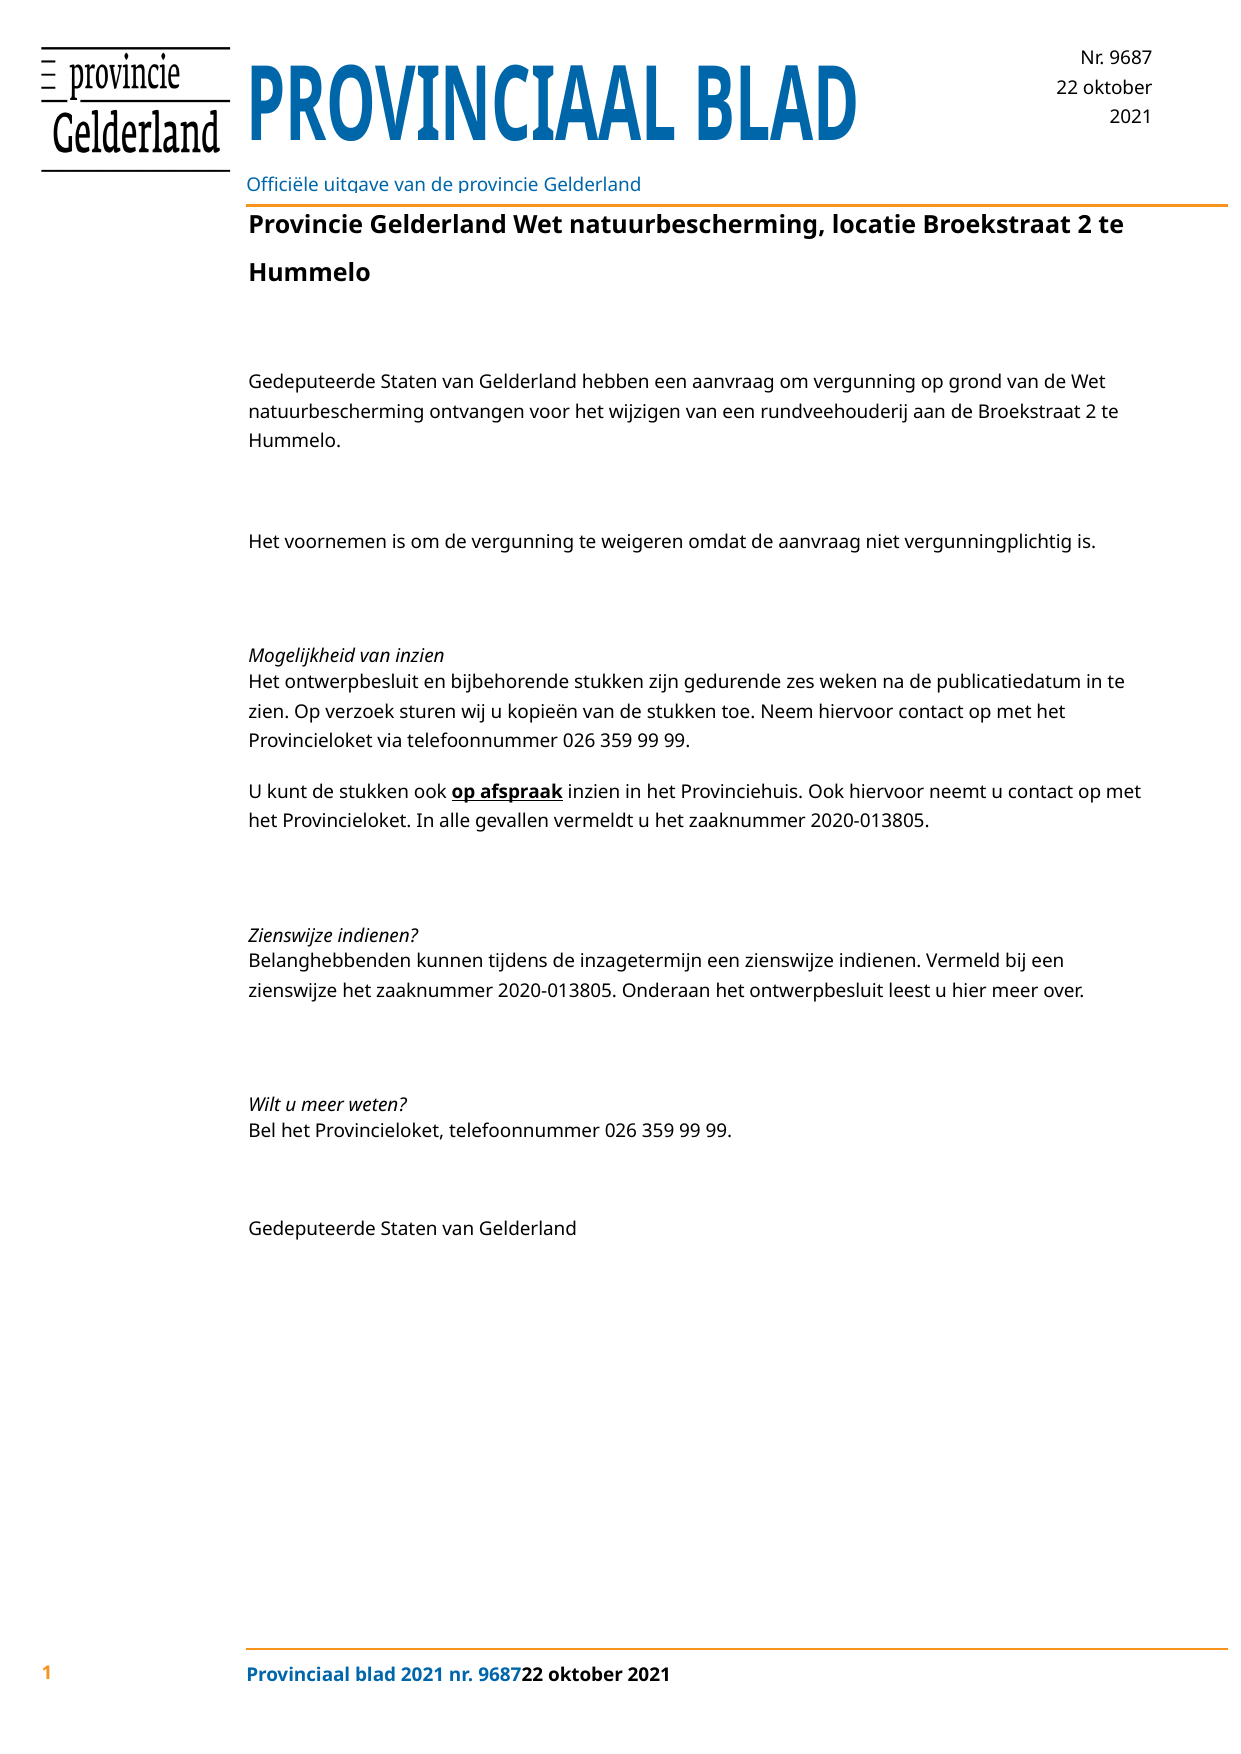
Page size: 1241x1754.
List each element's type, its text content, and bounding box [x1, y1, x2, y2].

picture [41, 47, 231, 172]
text Belanghebbenden kunnen tijdens de inzagetermijn een zienswijze indienen. Vermeld bij een zienswijze het zaaknummer 2020-013805. Onderaan het ontwerpbesluit leest u hier meer over. [248, 948, 1152, 1003]
text Het voornemen is om de vergunning te weigeren omdat de aanvraag niet vergunningplichtig is. [248, 528, 1152, 554]
text U kunt de stukken ook op afspraak inzien in het Provinciehuis. Ook hiervoor neemt u contact op met het Provincieloket. In alle gevallen vermeldt u het zaaknummer 2020-013805. [248, 778, 1152, 833]
text Provincie Gelderland Wet natuurbescherming, locatie Broekstraat 2 te Hummelo [248, 207, 1152, 288]
text Wilt u meer weten? [248, 1092, 1152, 1117]
text Gedeputeerde Staten van Gelderland hebben een aanvraag om vergunning op grond van de Wet natuurbescherming ontvangen voor het wijzigen van een rundveehouderij aan de Broekstraat 2 te Hummelo. [248, 368, 1152, 453]
text Mogelijkheid van inzien [248, 643, 1152, 668]
text Zienswijze indienen? [248, 922, 1152, 948]
text Gedeputeerde Staten van Gelderland [248, 1216, 1152, 1241]
text Het ontwerpbesluit en bijbehorende stukken zijn gedurende zes weken na de publicatiedatum in te zien. Op verzoek sturen wij u kopieën van de stukken toe. Neem hiervoor contact op met het Provincieloket via telefoonnummer 026 359 99 99. [248, 668, 1152, 753]
text Bel het Provincieloket, telefoonnummer 026 359 99 99. [248, 1117, 1152, 1143]
